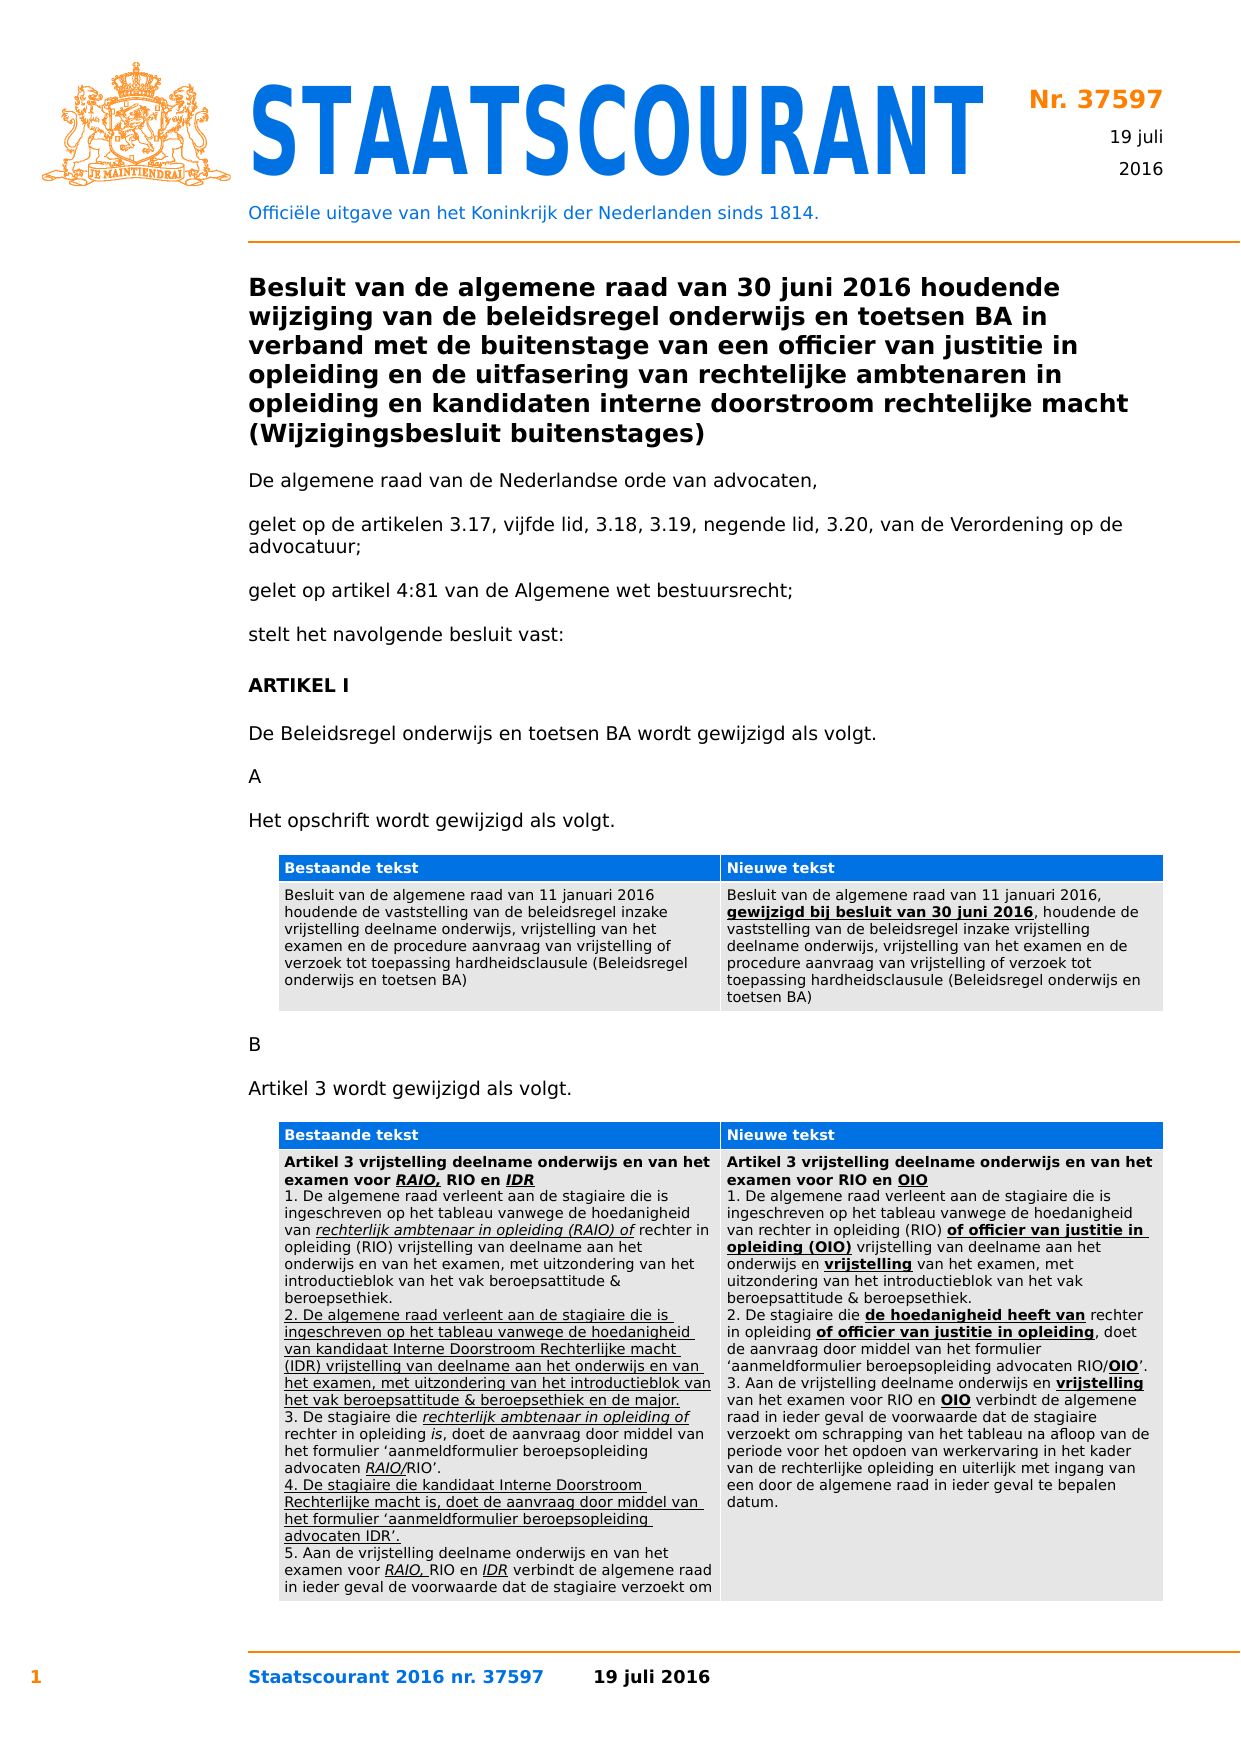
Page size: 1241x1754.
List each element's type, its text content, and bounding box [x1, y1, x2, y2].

table_cell Besluit van de algemene raad van 11 januari 2016 houdende de vaststelling van de beleidsregel inzake vrijstelling deelname onderwijs, vrijstelling van het examen en de procedure aanvraag van vrijstelling of verzoek tot toepassing hardheidsclausule (Beleidsregel onderwijs en toetsen BA) [279, 883, 720, 1011]
table_cell Artikel 3 vrijstelling deelname onderwijs en van het examen voor RIO en OIO 1. De algemene raad verleent aan de stagiaire die is ingeschreven op het tableau vanwege de hoedanigheid van rechter in opleiding (RIO) of officier van justitie in opleiding (OIO) vrijstelling van deelname aan het onderwijs en vrijstelling van het examen, met uitzondering van het introductieblok van het vak beroepsattitude & beroepsethiek. 2. De stagiaire die de hoedanigheid heeft van rechter in opleiding of officier van justitie in opleiding, doet de aanvraag door middel van het formulier ‘aanmeldformulier beroepsopleiding advocaten RIO/OIO’. 3. Aan de vrijstelling deelname onderwijs en vrijstelling van het examen voor RIO en OIO verbindt de algemene raad in ieder geval de voorwaarde dat de stagiaire verzoekt om schrapping van het tableau na afloop van de periode voor het opdoen van werkervaring in het kader van de rechterlijke opleiding en uiterlijk met ingang van een door de algemene raad in ieder geval te bepalen datum. [721, 1150, 1163, 1601]
table_header [25, 62, 248, 241]
text gelet op artikel 4:81 van de Algemene wet bestuursrecht; [248, 579, 1163, 602]
table_header STAATSCOURANT [248, 62, 998, 203]
text A [248, 766, 1163, 788]
text stelt het navolgende besluit vast: [248, 623, 1163, 645]
subtitle ARTIKEL I [248, 675, 1163, 697]
subtitle Besluit van de algemene raad van 30 juni 2016 houdende wijziging van de beleidsregel onderwijs en toetsen BA in verband met de buitenstage van een officier van justitie in opleiding en de uitfasering van rechtelijke ambtenaren in opleiding en kandidaten interne doorstroom rechtelijke macht (Wijzigingsbesluit buitenstages) [248, 273, 1163, 448]
table_header Nr. 37597 [998, 62, 1240, 121]
text De Beleidsregel onderwijs en toetsen BA wordt gewijzigd als volgt. [248, 722, 1163, 744]
table_header Bestaande tekst [279, 855, 720, 881]
table_cell 19 juli [998, 121, 1240, 153]
table_cell Officiële uitgave van het Koninkrijk der Nederlanden sinds 1814. [248, 203, 1240, 241]
table_header Nieuwe tekst [721, 855, 1163, 881]
table_header Nieuwe tekst [721, 1122, 1163, 1149]
text Het opschrift wordt gewijzigd als volgt. [248, 810, 1163, 832]
picture [41, 62, 231, 186]
text De algemene raad van de Nederlandse orde van advocaten, [248, 470, 1163, 492]
text B [248, 1033, 1163, 1056]
text Artikel 3 wordt gewijzigd als volgt. [248, 1077, 1163, 1099]
table_cell Besluit van de algemene raad van 11 januari 2016, gewijzigd bij besluit van 30 juni 2016, houdende de vaststelling van de beleidsregel inzake vrijstelling deelname onderwijs, vrijstelling van het examen en de procedure aanvraag van vrijstelling of verzoek tot toepassing hardheidsclausule (Beleidsregel onderwijs en toetsen BA) [721, 883, 1163, 1011]
text gelet op de artikelen 3.17, vijfde lid, 3.18, 3.19, negende lid, 3.20, van de Verordening op de advocatuur; [248, 514, 1163, 558]
table_cell Artikel 3 vrijstelling deelname onderwijs en van het examen voor RAIO, RIO en IDR 1. De algemene raad verleent aan de stagiaire die is ingeschreven op het tableau vanwege de hoedanigheid van rechterlijk ambtenaar in opleiding (RAIO) of rechter in opleiding (RIO) vrijstelling van deelname aan het onderwijs en van het examen, met uitzondering van het introductieblok van het vak beroepsattitude & beroepsethiek. 2. De algemene raad verleent aan de stagiaire die is ingeschreven op het tableau vanwege de hoedanigheid van kandidaat Interne Doorstroom Rechterlijke macht (IDR) vrijstelling van deelname aan het onderwijs en van het examen, met uitzondering van het introductieblok van het vak beroepsattitude & beroepsethiek en de major. 3. De stagiaire die rechterlijk ambtenaar in opleiding of rechter in opleiding is, doet de aanvraag door middel van het formulier ‘aanmeldformulier beroepsopleiding advocaten RAIO/RIO’. 4. De stagiaire die kandidaat Interne Doorstroom Rechterlijke macht is, doet de aanvraag door middel van het formulier ‘aanmeldformulier beroepsopleiding advocaten IDR’. 5. Aan de vrijstelling deelname onderwijs en van het examen voor RAIO, RIO en IDR verbindt de algemene raad in ieder geval de voorwaarde dat de stagiaire verzoekt om [279, 1150, 720, 1601]
table_header Bestaande tekst [279, 1122, 720, 1149]
table_cell 2016 [998, 153, 1240, 203]
